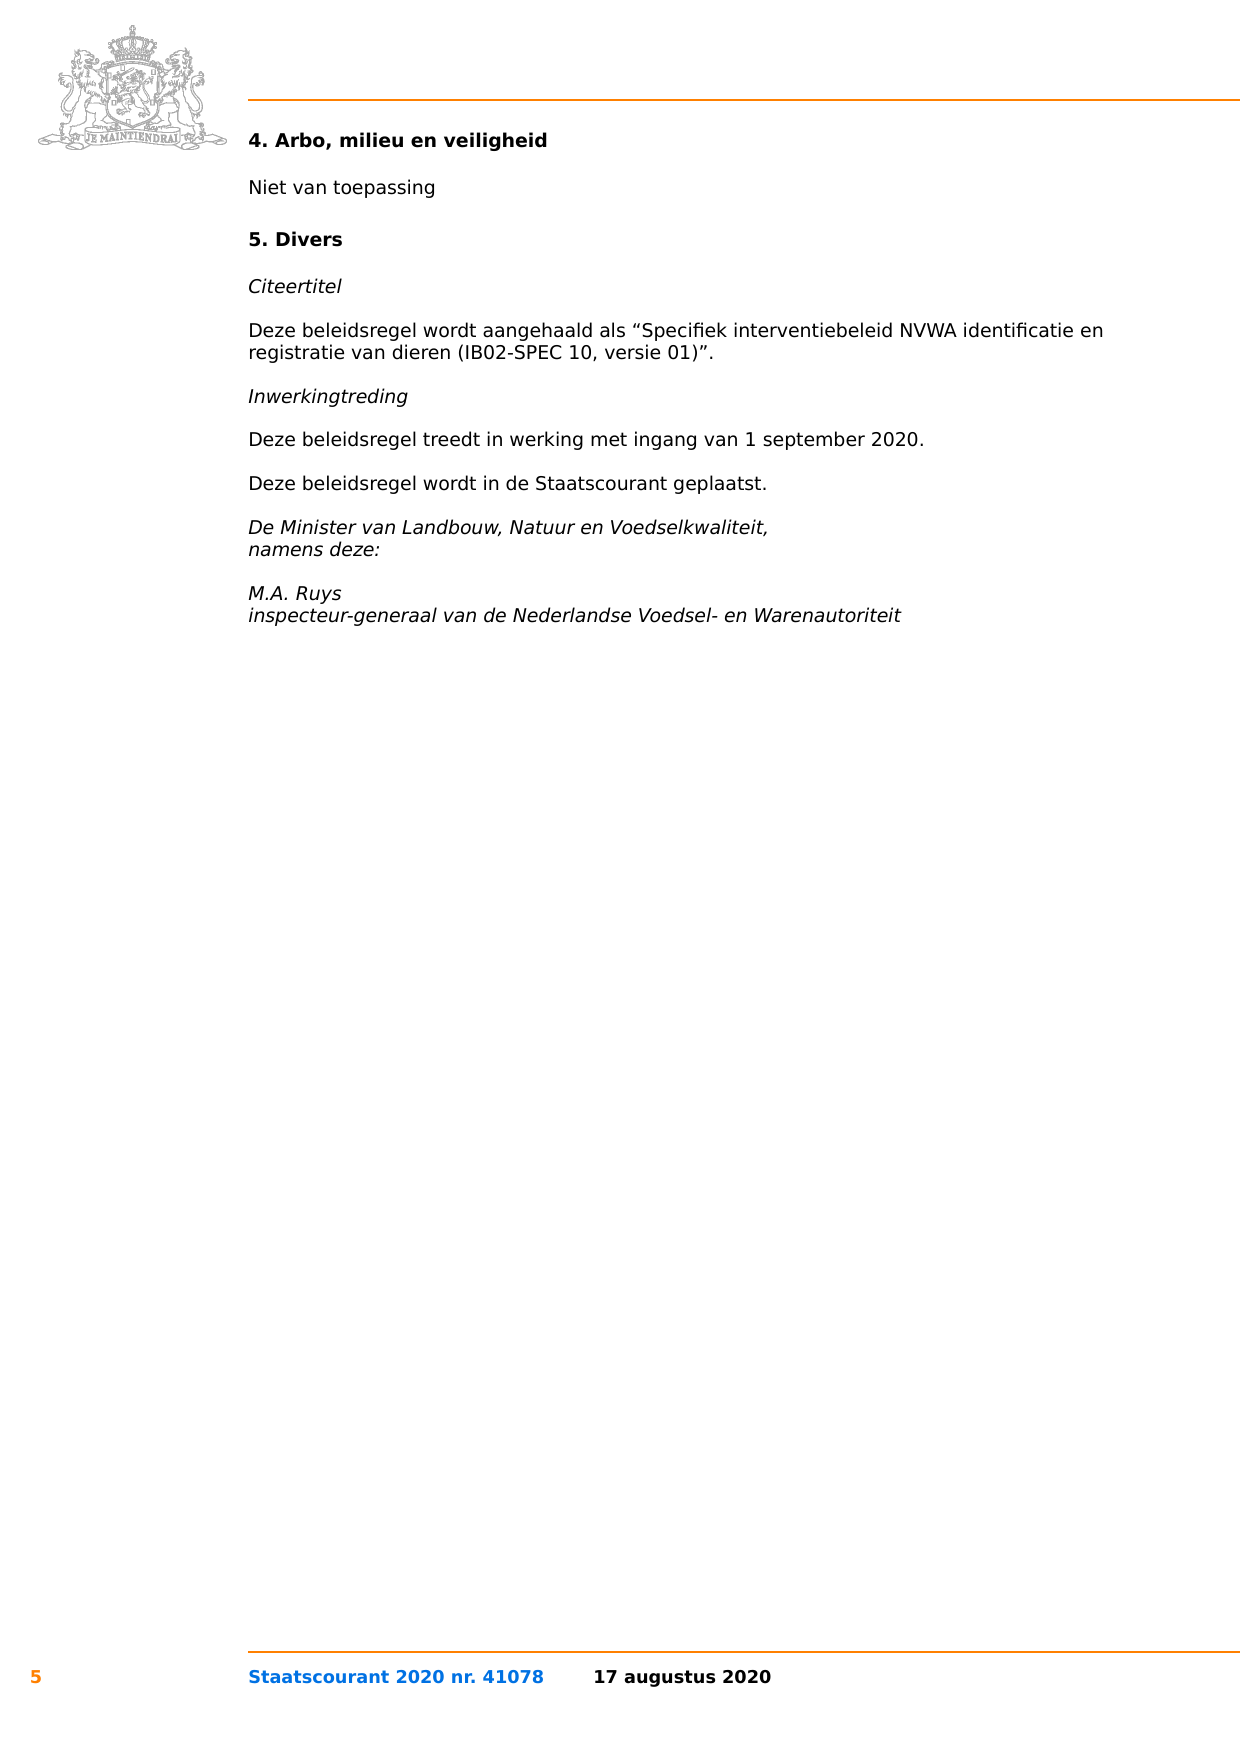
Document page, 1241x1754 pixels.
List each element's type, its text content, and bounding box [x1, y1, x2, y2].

picture [38, 25, 227, 150]
text Deze beleidsregel wordt aangehaald als “Specifiek interventiebeleid NVWA identificatie en registratie van dieren (IB02-SPEC 10, versie 01)”. [248, 320, 1163, 364]
subtitle 5. Divers [248, 229, 1163, 251]
text Deze beleidsregel treedt in werking met ingang van 1 september 2020. [248, 429, 1163, 451]
text Niet van toepassing [248, 177, 1163, 199]
subtitle 4. Arbo, milieu en veiligheid [248, 130, 1163, 152]
subtitle Inwerkingtreding [248, 386, 1163, 407]
text De Minister van Landbouw, Natuur en Voedselkwaliteit, namens deze: M.A. Ruys inspecteur-generaal van de Nederlandse Voedsel- en Warenautoriteit [248, 517, 1163, 627]
text Deze beleidsregel wordt in de Staatscourant geplaatst. [248, 473, 1163, 495]
subtitle Citeertitel [248, 276, 1163, 298]
